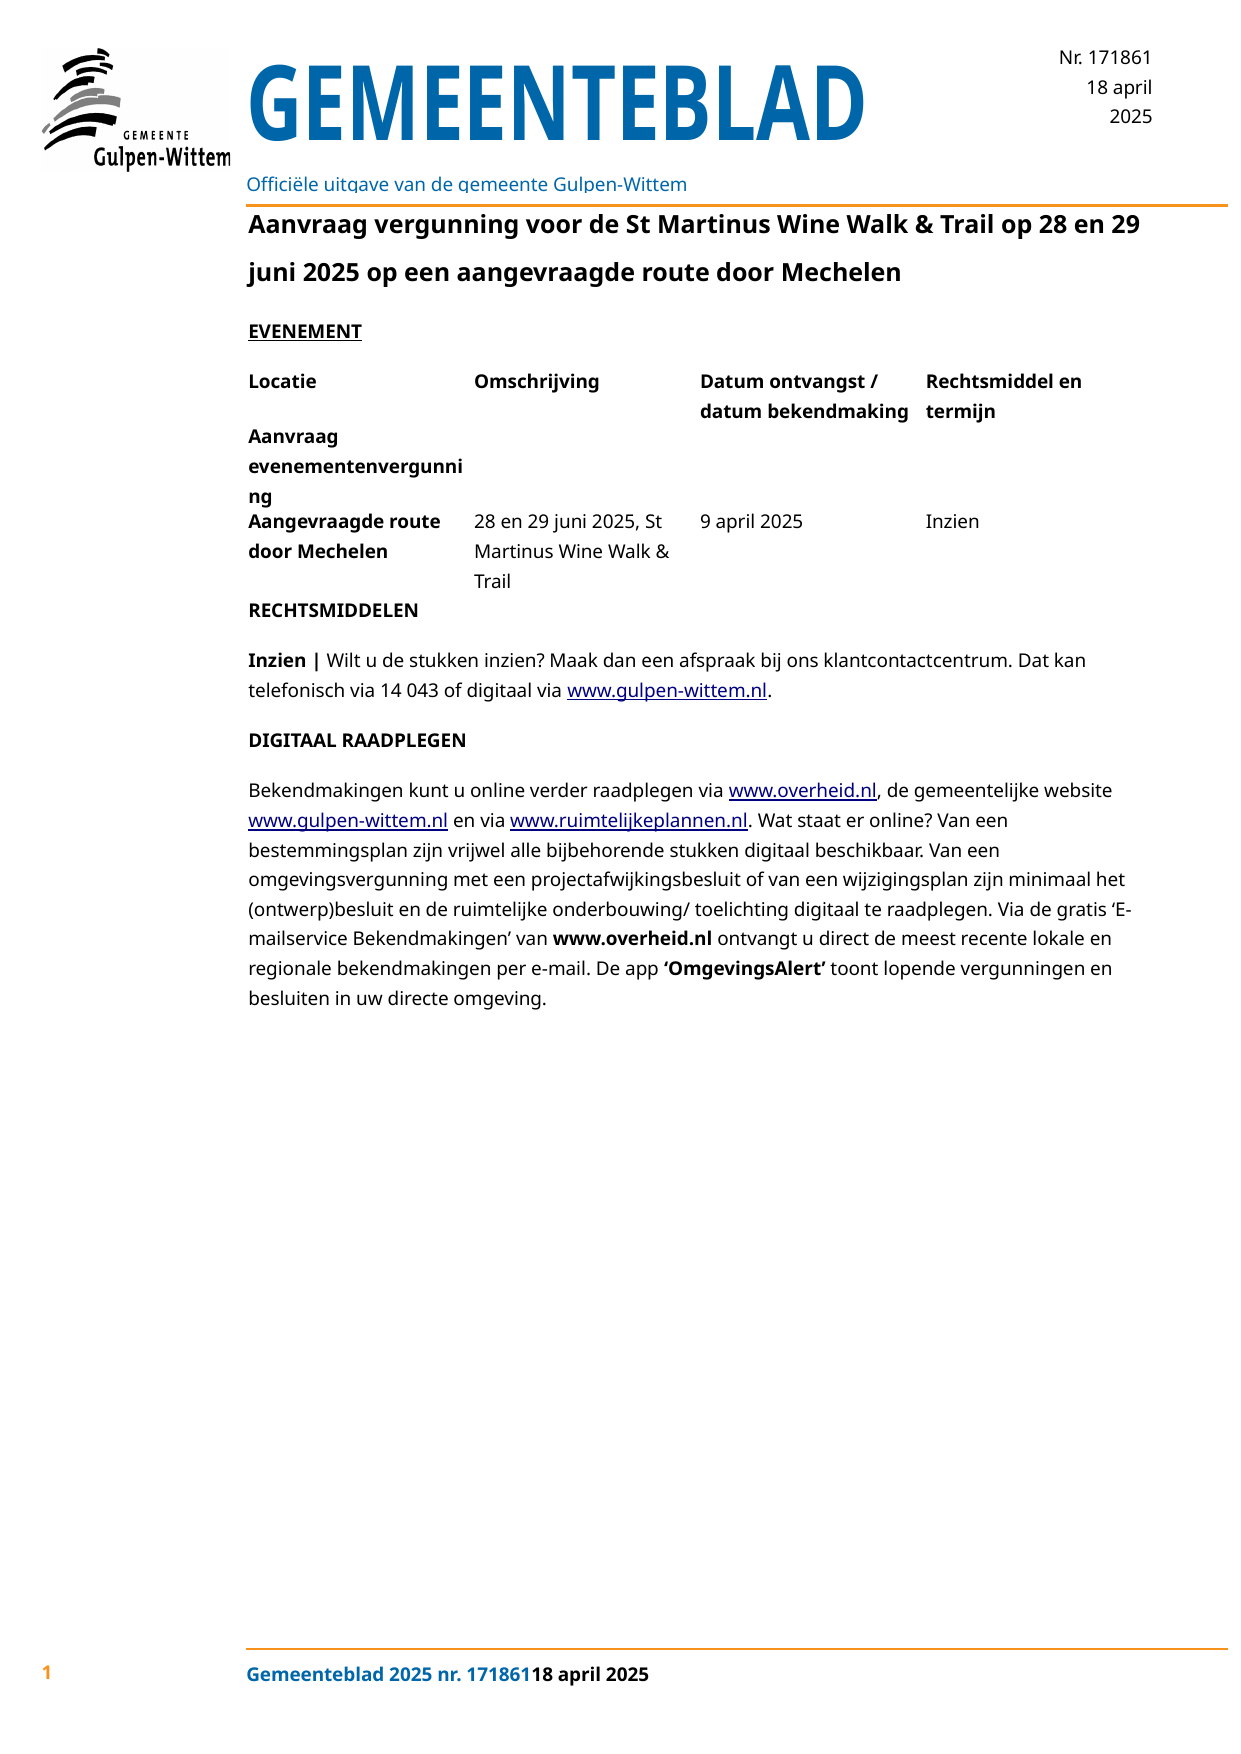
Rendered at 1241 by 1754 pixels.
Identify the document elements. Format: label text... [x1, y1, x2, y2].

text DIGITAAL RAADPLEGEN [248, 727, 1152, 753]
table_cell [926, 424, 1152, 509]
text EVENEMENT [248, 318, 1152, 344]
picture [41, 47, 231, 172]
table_header Omschrijving [474, 369, 700, 424]
table_cell Aanvraag evenementenvergunning [248, 424, 474, 509]
table_header Locatie [248, 369, 474, 424]
table_header Rechtsmiddel en termijn [926, 369, 1152, 424]
text Bekendmakingen kunt u online verder raadplegen via www.overheid.nl, de gemeentelijke website www.gulpen-wittem.nl en via www.ruimtelijkeplannen.nl. Wat staat er online? Van een bestemmingsplan zijn vrijwel alle bijbehorende stukken digitaal beschikbaar. Van een omgevingsvergunning met een projectafwijkingsbesluit of van een wijzigingsplan zijn minimaal het (ontwerp)besluit en de ruimtelijke onderbouwing/ toelichting digitaal te raadplegen. Via de gratis ‘E-mailservice Bekendmakingen’ van www.overheid.nl ontvangt u direct de meest recente lokale en regionale bekendmakingen per e-mail. De app ‘OmgevingsAlert’ toont lopende vergunningen en besluiten in uw directe omgeving. [248, 778, 1152, 1010]
table_cell [474, 424, 700, 509]
text Aanvraag vergunning voor de St Martinus Wine Walk & Trail op 28 en 29 juni 2025 op een aangevraagde route door Mechelen [248, 207, 1152, 288]
text RECHTSMIDDELEN [248, 597, 1152, 622]
table_cell [700, 424, 926, 509]
table_header Datum ontvangst / datum bekendmaking [700, 369, 926, 424]
text Inzien | Wilt u de stukken inzien? Maak dan een afspraak bij ons klantcontactcentrum. Dat kan telefonisch via 14 043 of digitaal via www.gulpen-wittem.nl. [248, 647, 1152, 702]
table_cell 9 april 2025 [700, 509, 926, 593]
table_cell 28 en 29 juni 2025, St Martinus Wine Walk & Trail [474, 509, 700, 593]
table_cell Inzien [926, 509, 1152, 593]
table_cell Aangevraagde route door Mechelen [248, 509, 474, 593]
